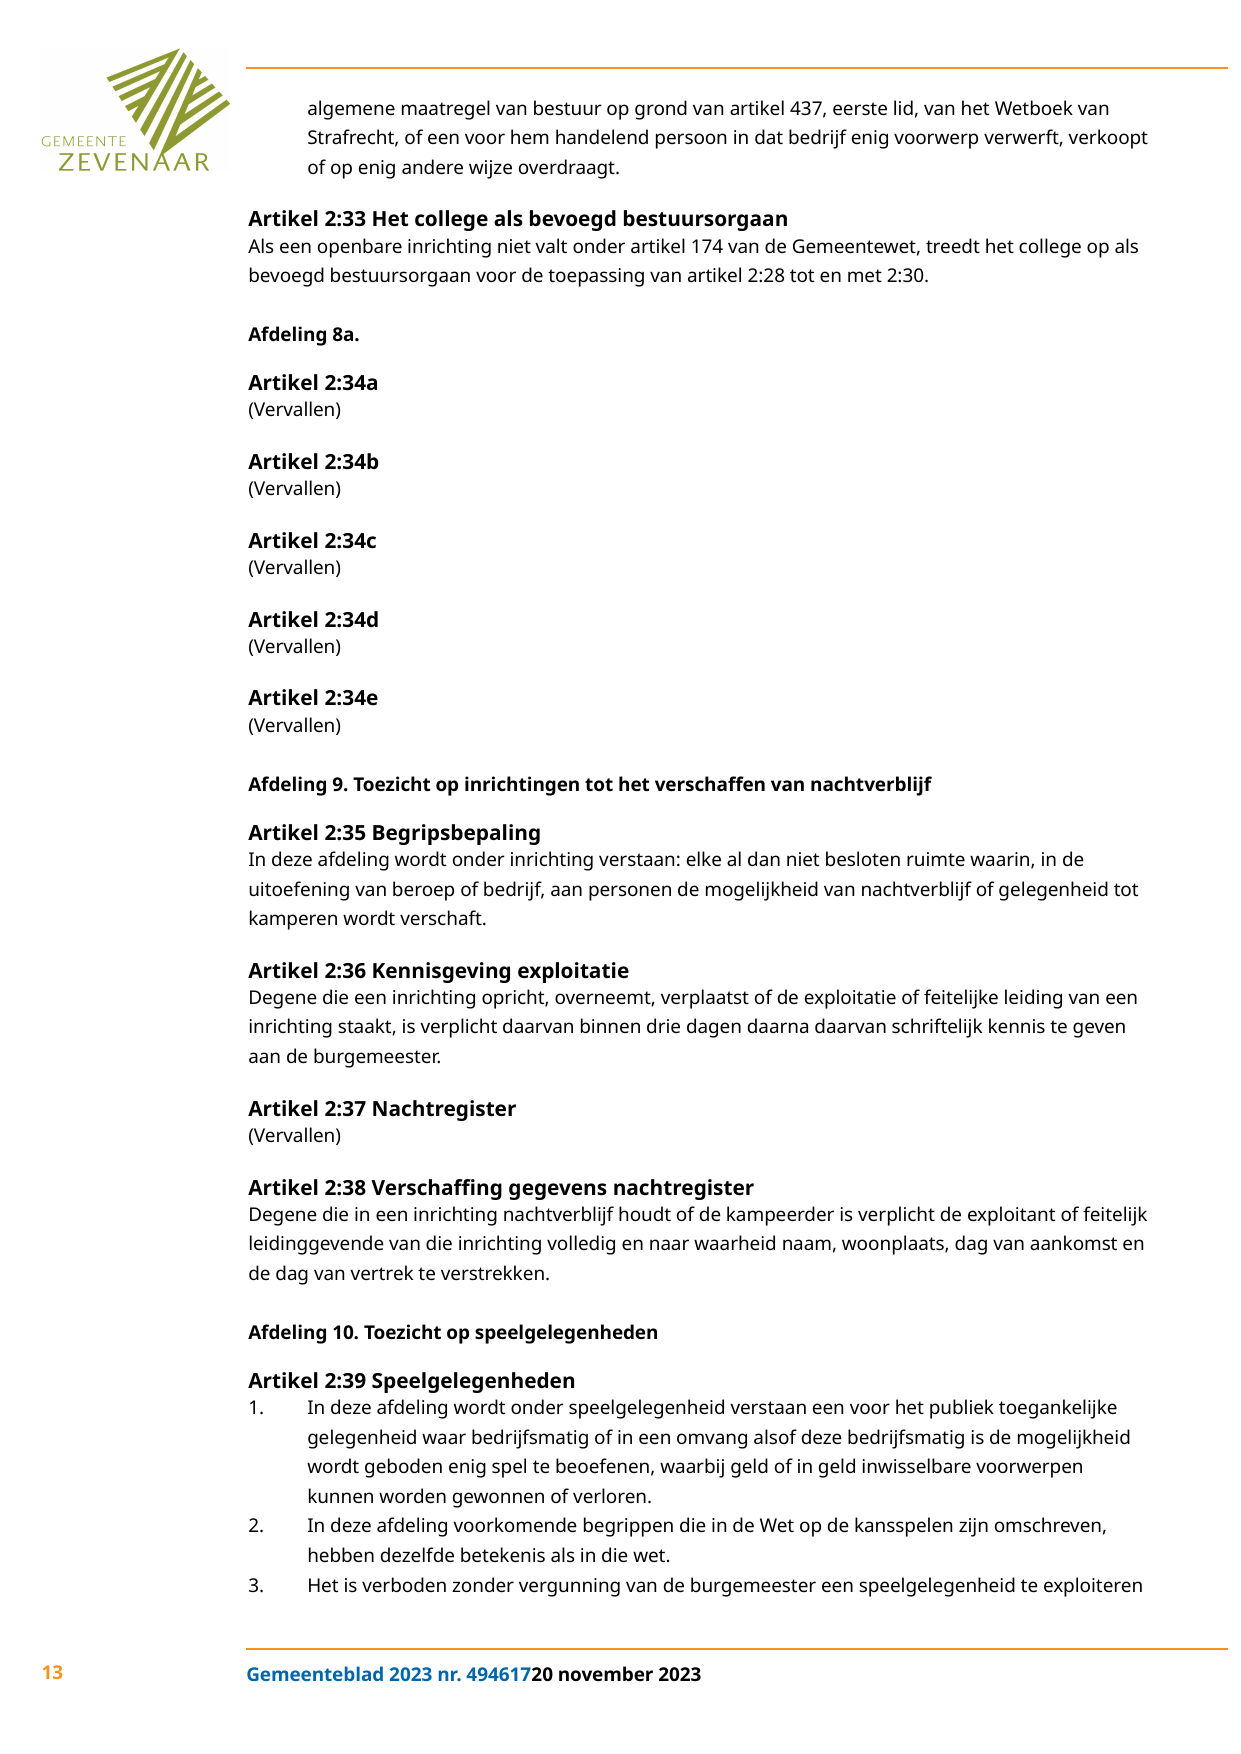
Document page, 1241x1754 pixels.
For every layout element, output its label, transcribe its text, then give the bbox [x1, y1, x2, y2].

text Afdeling 10. Toezicht op speelgelegenheden [248, 1319, 1152, 1345]
text Artikel 2:34a [248, 368, 1152, 397]
text Degene die een inrichting opricht, overneemt, verplaatst of de exploitatie of feitelijke leiding van een inrichting staakt, is verplicht daarvan binnen drie dagen daarna daarvan schriftelijk kennis te geven aan de burgemeester. [248, 984, 1152, 1069]
text (Vervallen) [248, 633, 1152, 659]
text Artikel 2:34e [248, 683, 1152, 712]
list Het is verboden zonder vergunning van de burgemeester een speelgelegenheid te exploiteren [248, 1572, 1152, 1598]
text Artikel 2:37 Nachtregister [248, 1094, 1152, 1122]
text In deze afdeling wordt onder inrichting verstaan: elke al dan niet besloten ruimte waarin, in de uitoefening van beroep of bedrijf, aan personen de mogelijkheid van nachtverblijf of gelegenheid tot kamperen wordt verschaft. [248, 846, 1152, 931]
text (Vervallen) [248, 554, 1152, 580]
text Artikel 2:36 Kennisgeving exploitatie [248, 956, 1152, 984]
text (Vervallen) [248, 475, 1152, 501]
text Artikel 2:34c [248, 526, 1152, 554]
text Artikel 2:39 Speelgelegenheden [248, 1366, 1152, 1394]
text Als een openbare inrichting niet valt onder artikel 174 van de Gemeentewet, treedt het college op als bevoegd bestuursorgaan voor de toepassing van artikel 2:28 tot en met 2:30. [248, 233, 1152, 288]
text (Vervallen) [248, 712, 1152, 738]
text Artikel 2:34b [248, 447, 1152, 475]
text Artikel 2:34d [248, 605, 1152, 633]
text (Vervallen) [248, 1122, 1152, 1148]
text Artikel 2:33 Het college als bevoegd bestuursorgaan [248, 204, 1152, 233]
list algemene maatregel van bestuur op grond van artikel 437, eerste lid, van het Wetboek van Strafrecht, of een voor hem handelend persoon in dat bedrijf enig voorwerp verwerft, verkoopt of op enig andere wijze overdraagt. [248, 95, 1152, 180]
text (Vervallen) [248, 397, 1152, 422]
text Artikel 2:35 Begripsbepaling [248, 818, 1152, 846]
text Afdeling 8a. [248, 322, 1152, 347]
text Afdeling 9. Toezicht op inrichtingen tot het verschaffen van nachtverblijf [248, 771, 1152, 797]
picture [41, 47, 231, 172]
list In deze afdeling wordt onder speelgelegenheid verstaan een voor het publiek toegankelijke gelegenheid waar bedrijfsmatig of in een omvang alsof deze bedrijfsmatig is de mogelijkheid wordt geboden enig spel te beoefenen, waarbij geld of in geld inwisselbare voorwerpen kunnen worden gewonnen of verloren. [248, 1394, 1152, 1509]
list In deze afdeling voorkomende begrippen die in de Wet op de kansspelen zijn omschreven, hebben dezelfde betekenis als in die wet. [248, 1513, 1152, 1568]
text Degene die in een inrichting nachtverblijf houdt of de kampeerder is verplicht de exploitant of feitelijk leidinggevende van die inrichting volledig en naar waarheid naam, woonplaats, dag van aankomst en de dag van vertrek te verstrekken. [248, 1201, 1152, 1286]
text Artikel 2:38 Verschaffing gegevens nachtregister [248, 1173, 1152, 1201]
